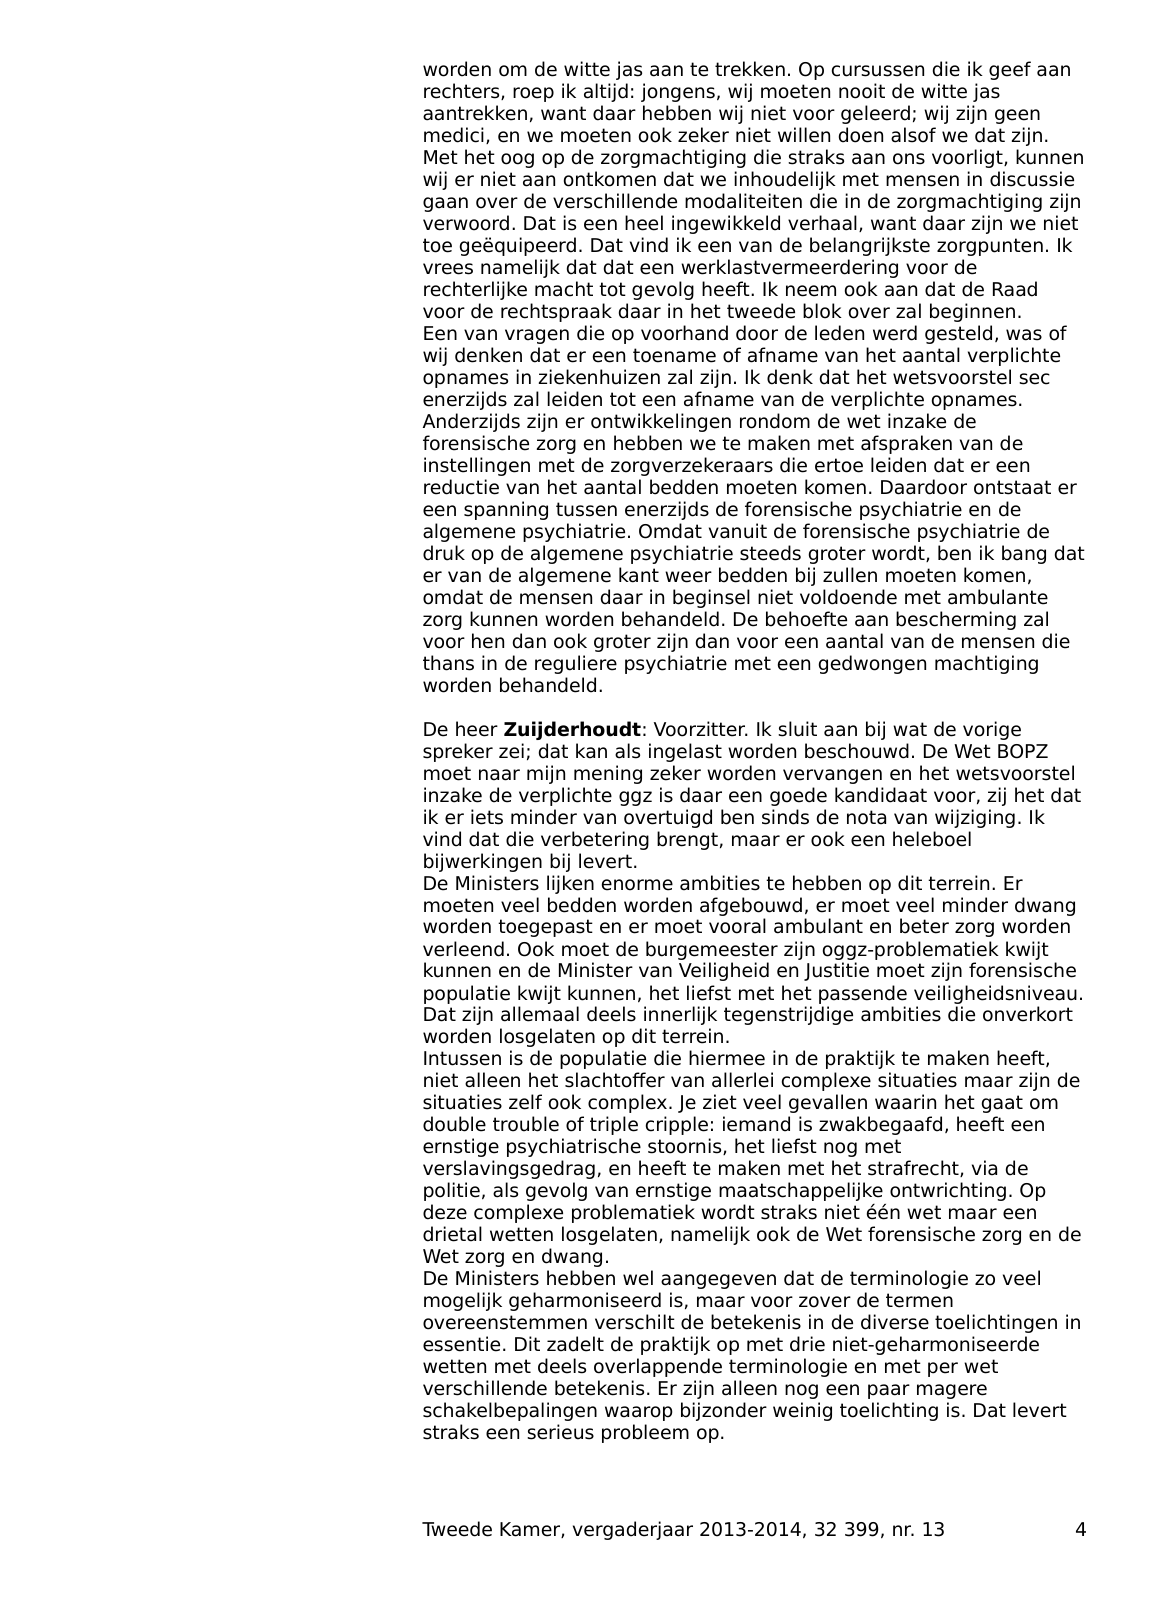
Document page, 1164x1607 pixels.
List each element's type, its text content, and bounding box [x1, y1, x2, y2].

text De Ministers lijken enorme ambities te hebben op dit terrein. Er moeten veel bedden worden afgebouwd, er moet veel minder dwang worden toegepast en er moet vooral ambulant en beter zorg worden verleend. Ook moet de burgemeester zijn oggz-problematiek kwijt kunnen en de Minister van Veiligheid en Justitie moet zijn forensische populatie kwijt kunnen, het liefst met het passende veiligheidsniveau. Dat zijn allemaal deels innerlijk tegenstrijdige ambities die onverkort worden losgelaten op dit terrein. [422, 872, 1087, 1048]
text De Ministers hebben wel aangegeven dat de terminologie zo veel mogelijk geharmoniseerd is, maar voor zover de termen overeenstemmen verschilt de betekenis in de diverse toelichtingen in essentie. Dit zadelt de praktijk op met drie niet-geharmoniseerde wetten met deels overlappende terminologie en met per wet verschillende betekenis. Er zijn alleen nog een paar magere schakelbepalingen waarop bijzonder weinig toelichting is. Dat levert straks een serieus probleem op. [422, 1268, 1087, 1444]
text Een van vragen die op voorhand door de leden werd gesteld, was of wij denken dat er een toename of afname van het aantal verplichte opnames in ziekenhuizen zal zijn. Ik denk dat het wetsvoorstel sec enerzijds zal leiden tot een afname van de verplichte opnames. Anderzijds zijn er ontwikkelingen rondom de wet inzake de forensische zorg en hebben we te maken met afspraken van de instellingen met de zorgverzekeraars die ertoe leiden dat er een reductie van het aantal bedden moeten komen. Daardoor ontstaat er een spanning tussen enerzijds de forensische psychiatrie en de algemene psychiatrie. Omdat vanuit de forensische psychiatrie de druk op de algemene psychiatrie steeds groter wordt, ben ik bang dat er van de algemene kant weer bedden bij zullen moeten komen, omdat de mensen daar in beginsel niet voldoende met ambulante zorg kunnen worden behandeld. De behoefte aan bescherming zal voor hen dan ook groter zijn dan voor een aantal van de mensen die thans in de reguliere psychiatrie met een gedwongen machtiging worden behandeld. [422, 323, 1087, 696]
text worden om de witte jas aan te trekken. Op cursussen die ik geef aan rechters, roep ik altijd: jongens, wij moeten nooit de witte jas aantrekken, want daar hebben wij niet voor geleerd; wij zijn geen medici, en we moeten ook zeker niet willen doen alsof we dat zijn. Met het oog op de zorgmachtiging die straks aan ons voorligt, kunnen wij er niet aan ontkomen dat we inhoudelijk met mensen in discussie gaan over de verschillende modaliteiten die in de zorgmachtiging zijn verwoord. Dat is een heel ingewikkeld verhaal, want daar zijn we niet toe geëquipeerd. Dat vind ik een van de belangrijkste zorgpunten. Ik vrees namelijk dat dat een werklastvermeerdering voor de rechterlijke macht tot gevolg heeft. Ik neem ook aan dat de Raad voor de rechtspraak daar in het tweede blok over zal beginnen. [422, 59, 1087, 323]
text De heer Zuijderhoudt: Voorzitter. Ik sluit aan bij wat de vorige spreker zei; dat kan als ingelast worden beschouwd. De Wet BOPZ moet naar mijn mening zeker worden vervangen en het wetsvoorstel inzake de verplichte ggz is daar een goede kandidaat voor, zij het dat ik er iets minder van overtuigd ben sinds de nota van wijziging. Ik vind dat die verbetering brengt, maar er ook een heleboel bijwerkingen bij levert. [422, 719, 1087, 872]
text Intussen is de populatie die hiermee in de praktijk te maken heeft, niet alleen het slachtoffer van allerlei complexe situaties maar zijn de situaties zelf ook complex. Je ziet veel gevallen waarin het gaat om double trouble of triple cripple: iemand is zwakbegaafd, heeft een ernstige psychiatrische stoornis, het liefst nog met verslavingsgedrag, en heeft te maken met het strafrecht, via de politie, als gevolg van ernstige maatschappelijke ontwrichting. Op deze complexe problematiek wordt straks niet één wet maar een drietal wetten losgelaten, namelijk ook de Wet forensische zorg en de Wet zorg en dwang. [422, 1048, 1087, 1268]
